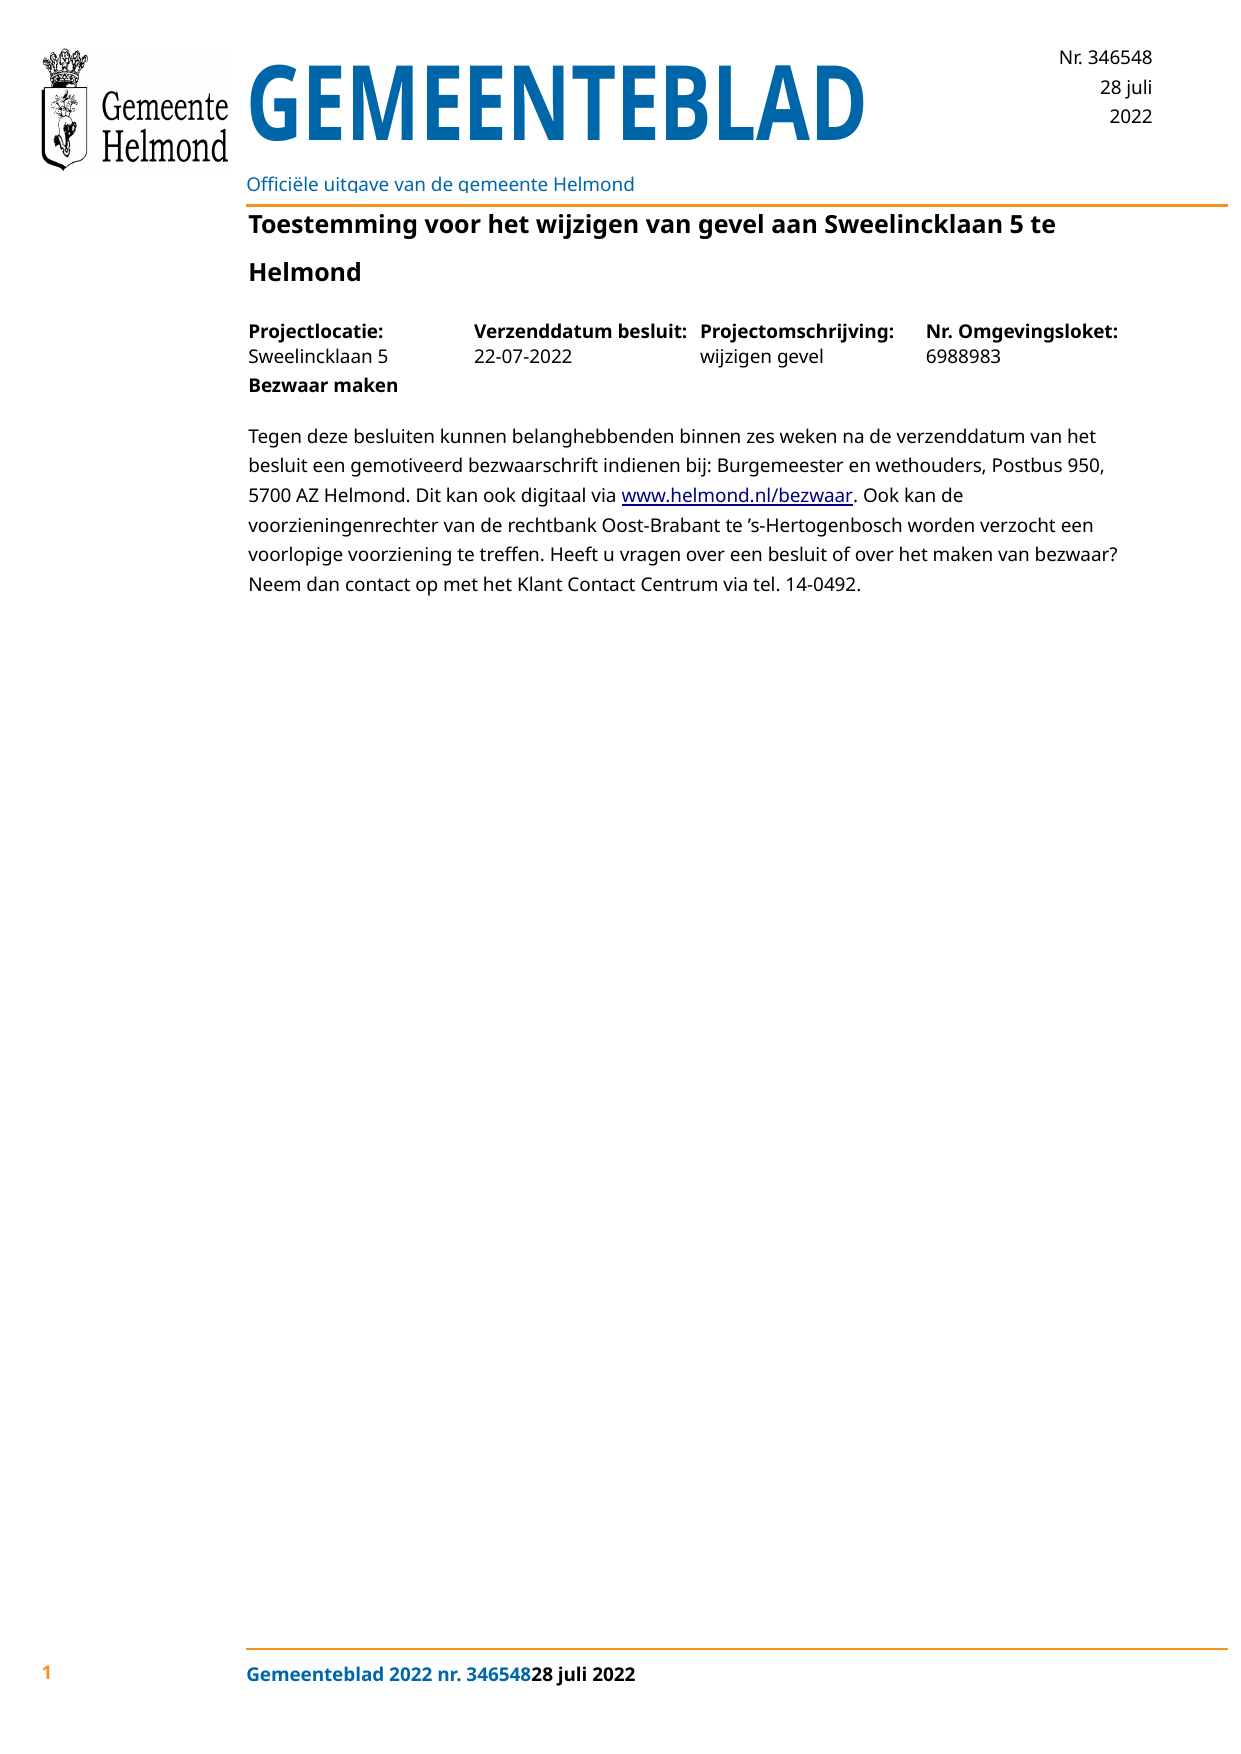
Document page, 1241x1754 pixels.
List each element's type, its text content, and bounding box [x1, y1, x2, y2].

picture [41, 47, 231, 172]
text Tegen deze besluiten kunnen belanghebbenden binnen zes weken na de verzenddatum van het besluit een gemotiveerd bezwaarschrift indienen bij: Burgemeester en wethouders, Postbus 950, 5700 AZ Helmond. Dit kan ook digitaal via www.helmond.nl/bezwaar. Ook kan de voorzieningenrechter van de rechtbank Oost-Brabant te ’s-Hertogenbosch worden verzocht een voorlopige voorziening te treffen. Heeft u vragen over een besluit of over het maken van bezwaar? Neem dan contact op met het Klant Contact Centrum via tel. 14-0492. [248, 423, 1152, 597]
text Toestemming voor het wijzigen van gevel aan Sweelincklaan 5 te Helmond [248, 207, 1152, 288]
table_header Projectomschrijving: [700, 318, 926, 344]
text Bezwaar maken [248, 373, 1152, 398]
table_cell 6988983 [926, 344, 1152, 369]
table_cell 22-07-2022 [474, 344, 700, 369]
table_cell Sweelincklaan 5 [248, 344, 474, 369]
table_header Nr. Omgevingsloket: [926, 318, 1152, 344]
table_cell wijzigen gevel [700, 344, 926, 369]
table_header Projectlocatie: [248, 318, 474, 344]
table_header Verzenddatum besluit: [474, 318, 700, 344]
